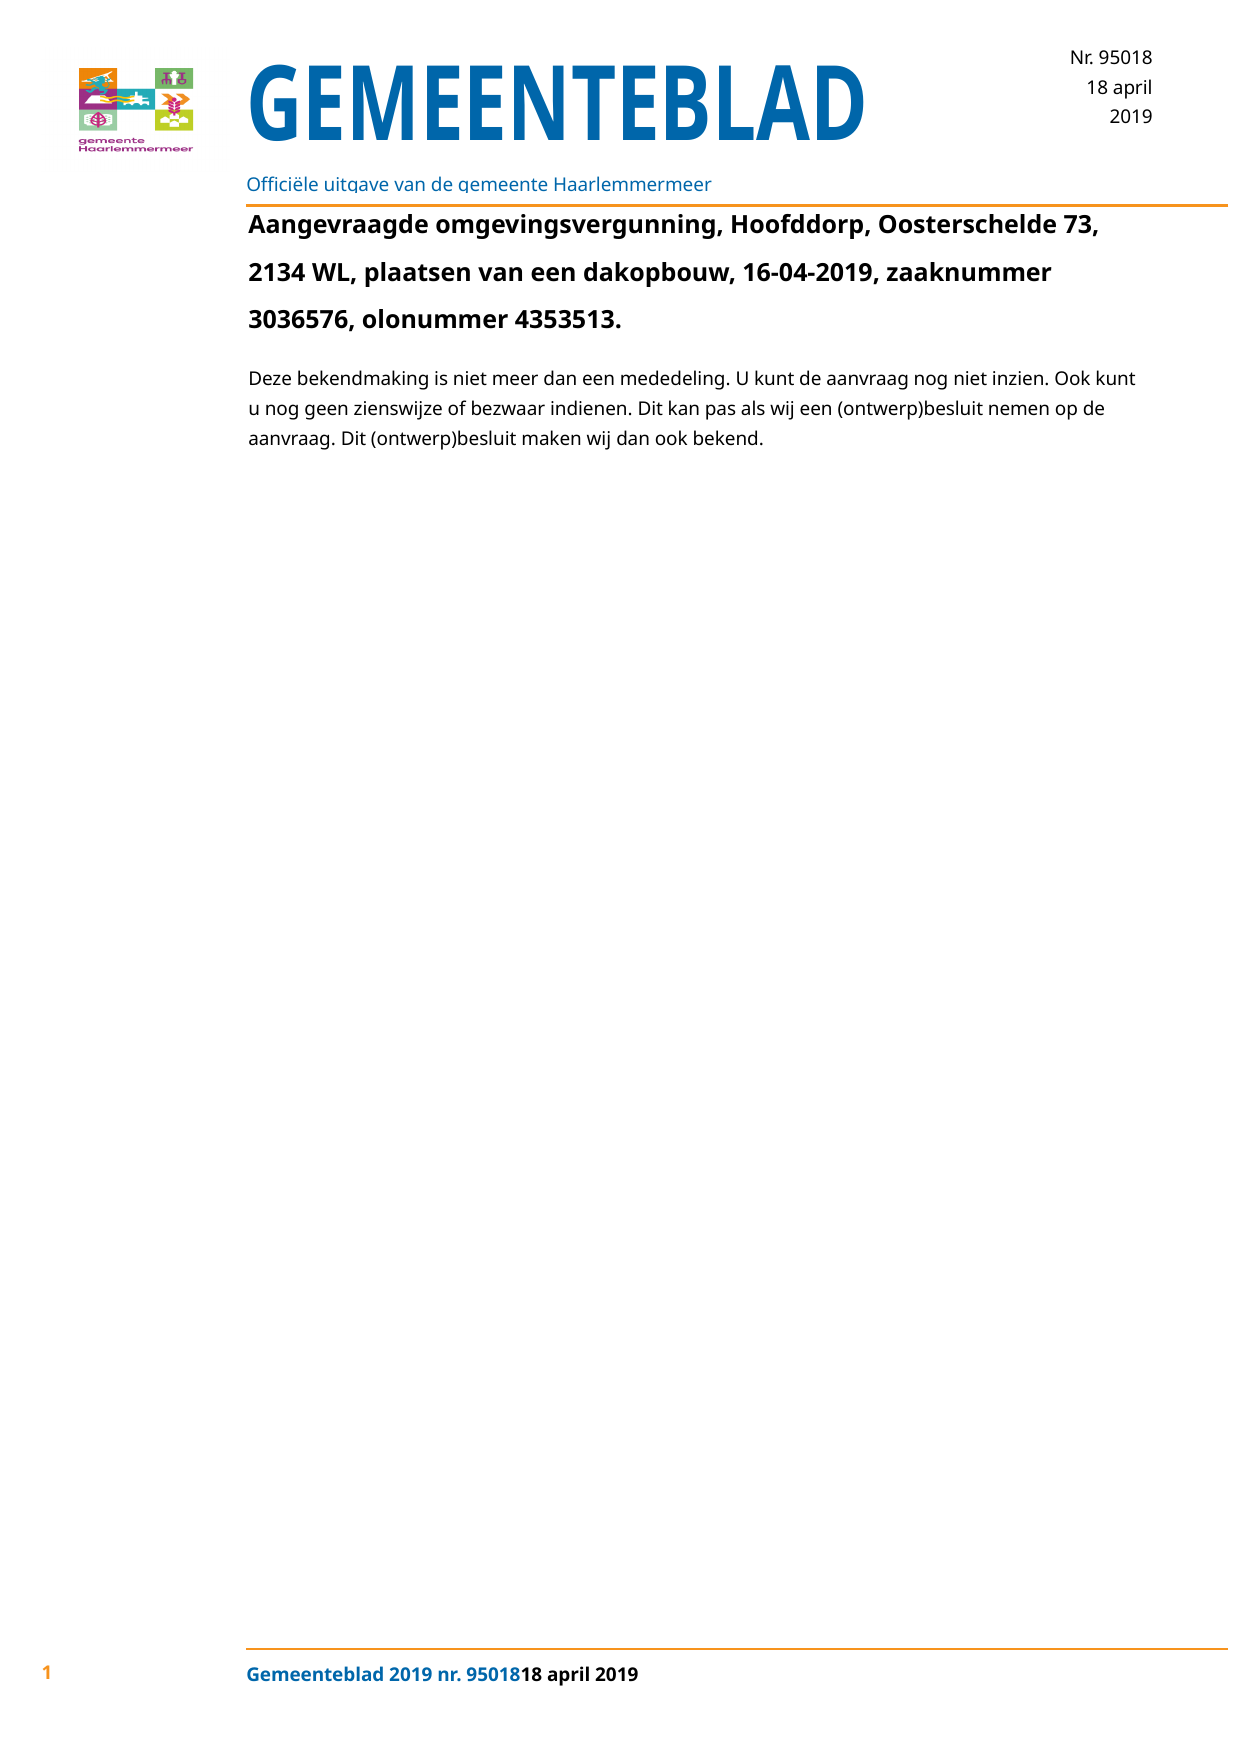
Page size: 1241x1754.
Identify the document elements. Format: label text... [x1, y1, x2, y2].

picture [41, 47, 231, 172]
text Aangevraagde omgevingsvergunning, Hoofddorp, Oosterschelde 73, 2134 WL, plaatsen van een dakopbouw, 16-04-2019, zaaknummer 3036576, olonummer 4353513. [248, 207, 1152, 336]
text Deze bekendmaking is niet meer dan een mededeling. U kunt de aanvraag nog niet inzien. Ook kunt u nog geen zienswijze of bezwaar indienen. Dit kan pas als wij een (ontwerp)besluit nemen op de aanvraag. Dit (ontwerp)besluit maken wij dan ook bekend. [248, 366, 1152, 450]
